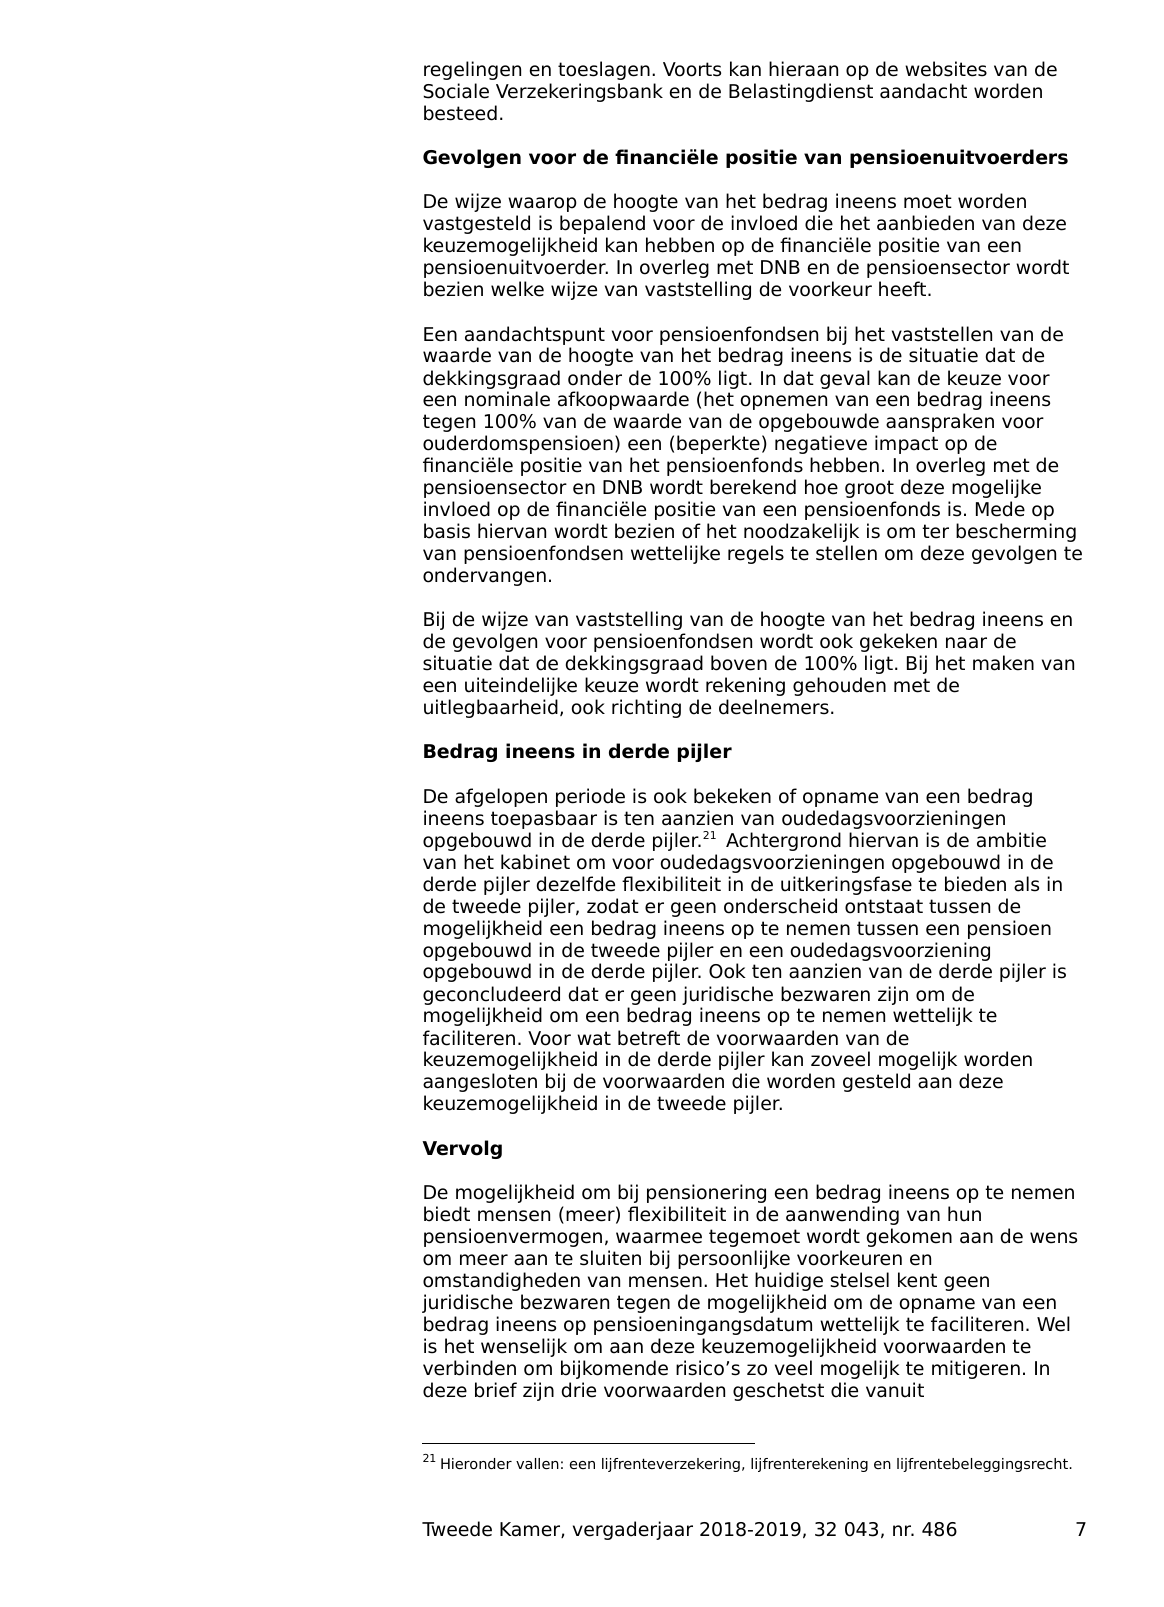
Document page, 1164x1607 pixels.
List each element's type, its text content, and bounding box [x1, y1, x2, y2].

subtitle Vervolg [422, 1137, 1087, 1159]
text De wijze waarop de hoogte van het bedrag ineens moet worden vastgesteld is bepalend voor de invloed die het aanbieden van deze keuzemogelijkheid kan hebben op de financiële positie van een pensioenuitvoerder. In overleg met DNB en de pensioensector wordt bezien welke wijze van vaststelling de voorkeur heeft. [422, 191, 1087, 301]
text Een aandachtspunt voor pensioenfondsen bij het vaststellen van de waarde van de hoogte van het bedrag ineens is de situatie dat de dekkingsgraad onder de 100% ligt. In dat geval kan de keuze voor een nominale afkoopwaarde (het opnemen van een bedrag ineens tegen 100% van de waarde van de opgebouwde aanspraken voor ouderdomspensioen) een (beperkte) negatieve impact op de financiële positie van het pensioenfonds hebben. In overleg met de pensioensector en DNB wordt berekend hoe groot deze mogelijke invloed op de financiële positie van een pensioenfonds is. Mede op basis hiervan wordt bezien of het noodzakelijk is om ter bescherming van pensioenfondsen wettelijke regels te stellen om deze gevolgen te ondervangen. [422, 323, 1087, 587]
subtitle Bedrag ineens in derde pijler [422, 741, 1087, 763]
text Bij de wijze van vaststelling van de hoogte van het bedrag ineens en de gevolgen voor pensioenfondsen wordt ook gekeken naar de situatie dat de dekkingsgraad boven de 100% ligt. Bij het maken van een uiteindelijke keuze wordt rekening gehouden met de uitlegbaarheid, ook richting de deelnemers. [422, 609, 1087, 719]
text Hieronder vallen: een lijfrenteverzekering, lijfrenterekening en lijfrentebeleggingsrecht. [422, 1452, 1087, 1474]
subtitle Gevolgen voor de financiële positie van pensioenuitvoerders [422, 147, 1087, 169]
text De mogelijkheid om bij pensionering een bedrag ineens op te nemen biedt mensen (meer) flexibiliteit in de aanwending van hun pensioenvermogen, waarmee tegemoet wordt gekomen aan de wens om meer aan te sluiten bij persoonlijke voorkeuren en omstandigheden van mensen. Het huidige stelsel kent geen juridische bezwaren tegen de mogelijkheid om de opname van een bedrag ineens op pensioeningangsdatum wettelijk te faciliteren. Wel is het wenselijk om aan deze keuzemogelijkheid voorwaarden te verbinden om bijkomende risico’s zo veel mogelijk te mitigeren. In deze brief zijn drie voorwaarden geschetst die vanuit [422, 1182, 1087, 1401]
text De afgelopen periode is ook bekeken of opname van een bedrag ineens toepasbaar is ten aanzien van oudedagsvoorzieningen opgebouwd in de derde pijler. Achtergrond hiervan is de ambitie van het kabinet om voor oudedagsvoorzieningen opgebouwd in de derde pijler dezelfde flexibiliteit in de uitkeringsfase te bieden als in de tweede pijler, zodat er geen onderscheid ontstaat tussen de mogelijkheid een bedrag ineens op te nemen tussen een pensioen opgebouwd in de tweede pijler en een oudedagsvoorziening opgebouwd in de derde pijler. Ook ten aanzien van de derde pijler is geconcludeerd dat er geen juridische bezwaren zijn om de mogelijkheid om een bedrag ineens op te nemen wettelijk te faciliteren. Voor wat betreft de voorwaarden van de keuzemogelijkheid in de derde pijler kan zoveel mogelijk worden aangesloten bij de voorwaarden die worden gesteld aan deze keuzemogelijkheid in de tweede pijler. [422, 786, 1087, 1115]
text regelingen en toeslagen. Voorts kan hieraan op de websites van de Sociale Verzekeringsbank en de Belastingdienst aandacht worden besteed. [422, 59, 1087, 125]
